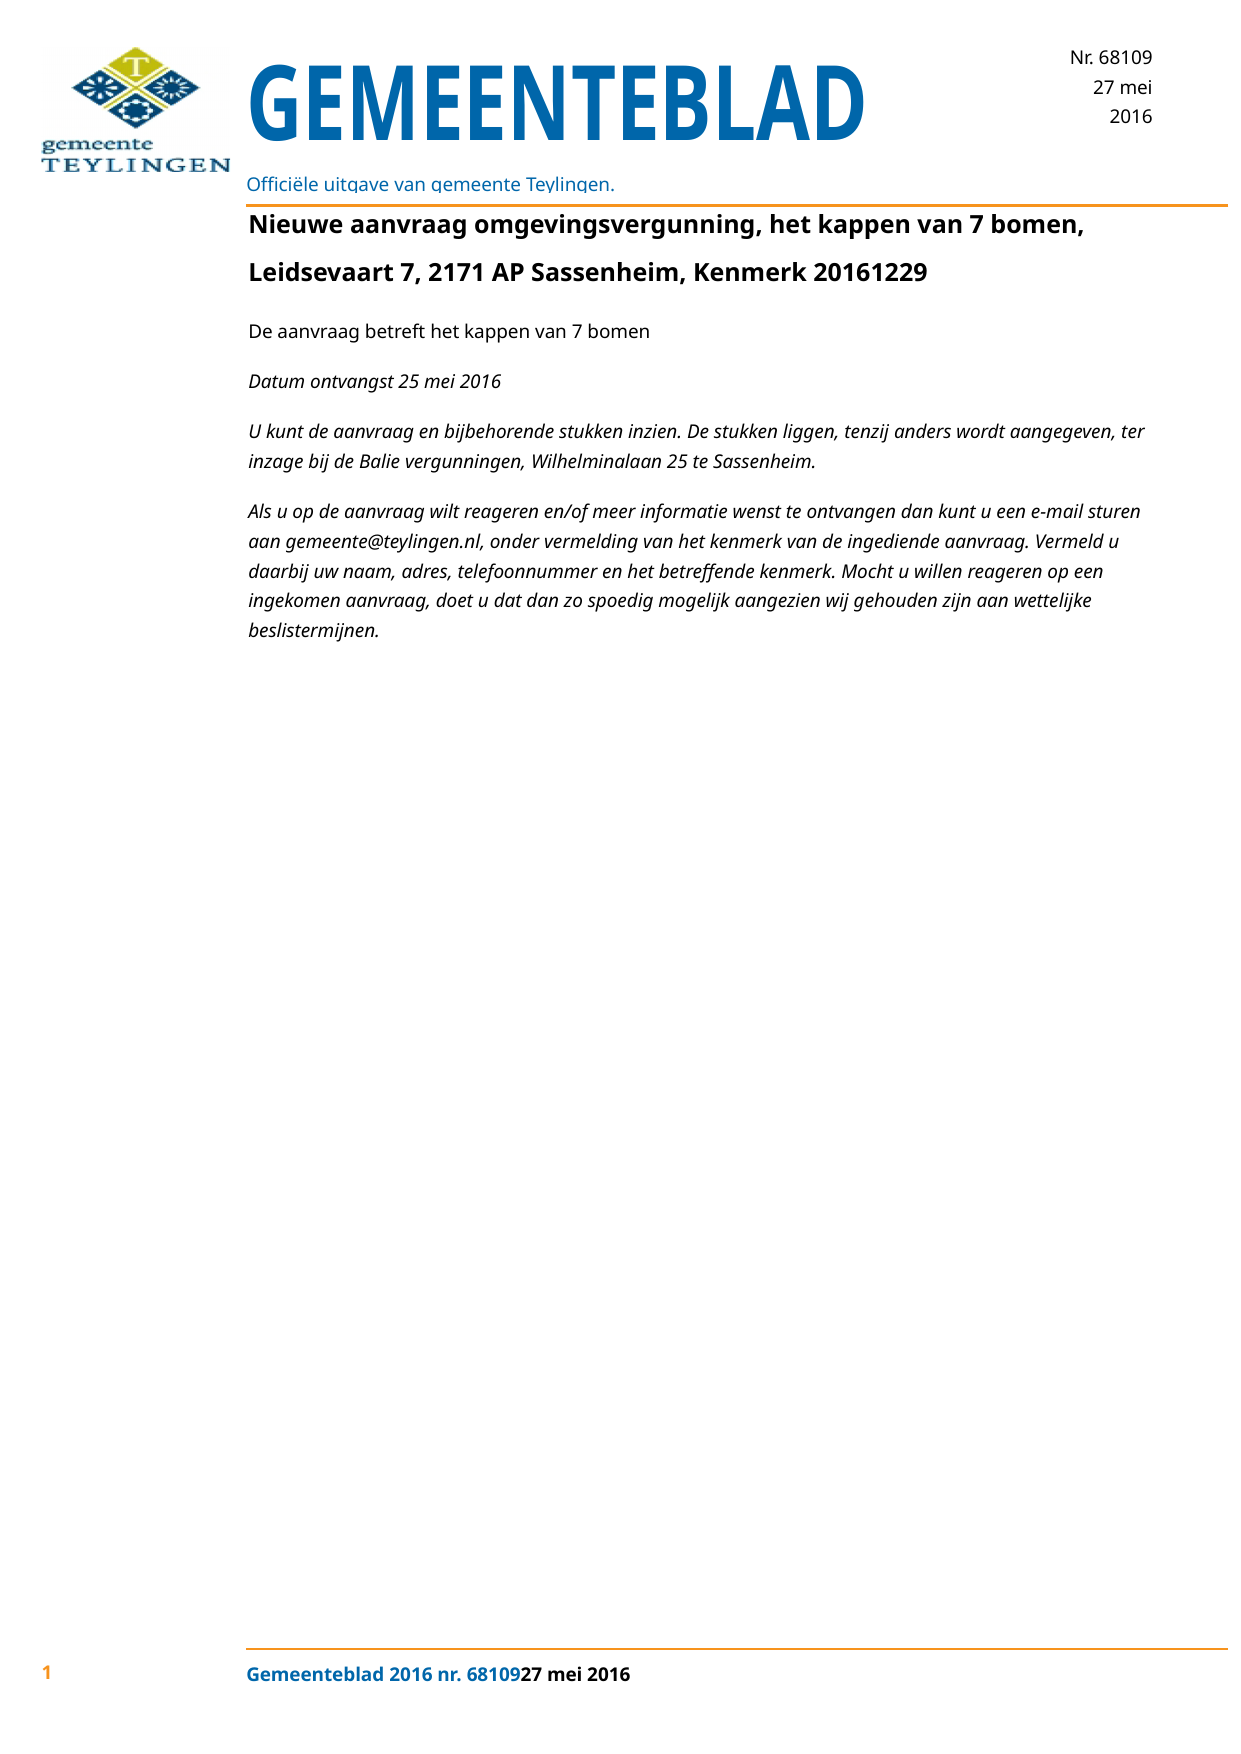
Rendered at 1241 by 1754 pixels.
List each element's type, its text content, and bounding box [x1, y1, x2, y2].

picture [41, 47, 231, 172]
text U kunt de aanvraag en bijbehorende stukken inzien. De stukken liggen, tenzij anders wordt aangegeven, ter inzage bij de Balie vergunningen, Wilhelminalaan 25 te Sassenheim. [248, 419, 1152, 474]
text Datum ontvangst 25 mei 2016 [248, 368, 1152, 394]
text Nieuwe aanvraag omgevingsvergunning, het kappen van 7 bomen, Leidsevaart 7, 2171 AP Sassenheim, Kenmerk 20161229 [248, 207, 1152, 288]
text De aanvraag betreft het kappen van 7 bomen [248, 318, 1152, 344]
text Als u op de aanvraag wilt reageren en/of meer informatie wenst te ontvangen dan kunt u een e-mail sturen aan gemeente@teylingen.nl, onder vermelding van het kenmerk van de ingediende aanvraag. Vermeld u daarbij uw naam, adres, telefoonnummer en het betreffende kenmerk. Mocht u willen reageren op een ingekomen aanvraag, doet u dat dan zo spoedig mogelijk aangezien wij gehouden zijn aan wettelijke beslistermijnen. [248, 499, 1152, 643]
